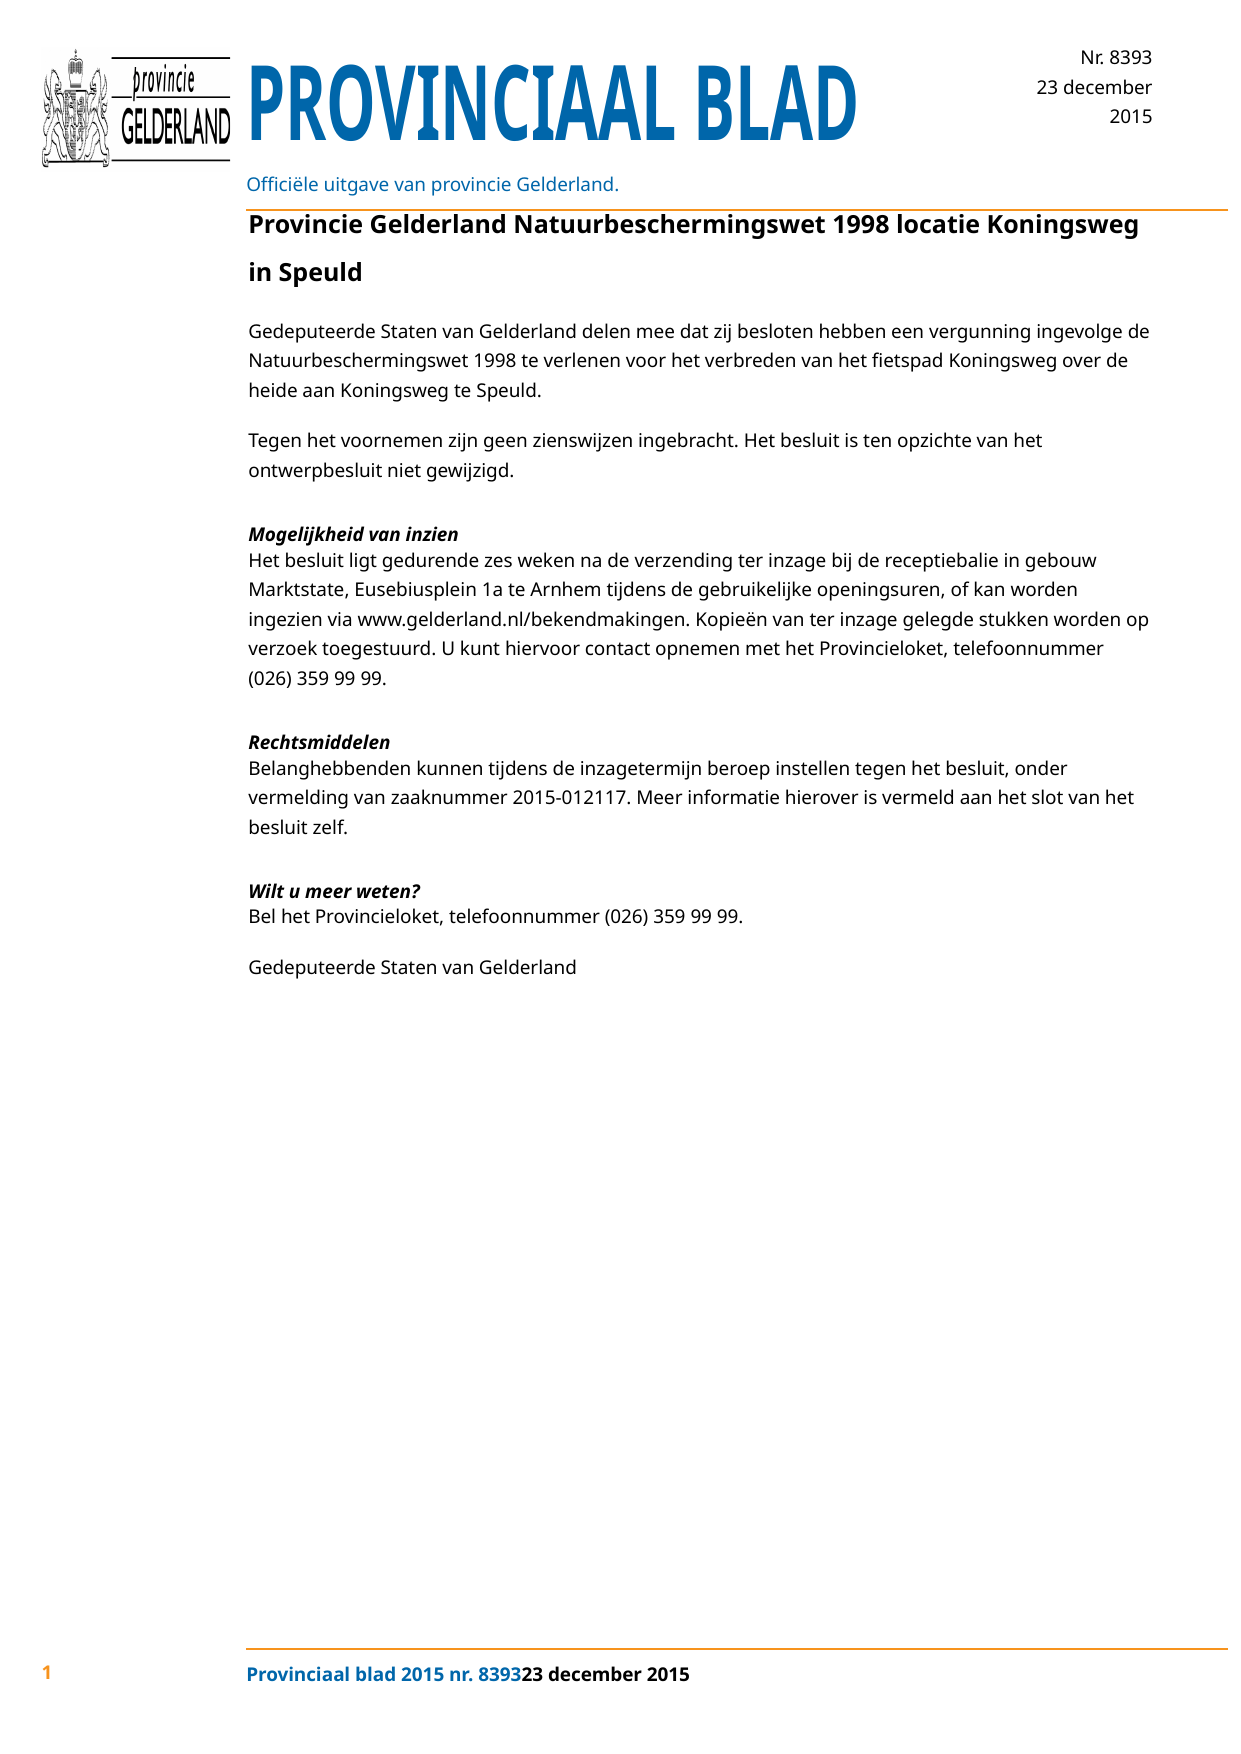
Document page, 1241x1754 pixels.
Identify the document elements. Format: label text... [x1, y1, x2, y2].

text Belanghebbenden kunnen tijdens de inzagetermijn beroep instellen tegen het besluit, onder vermelding van zaaknummer 2015-012117. Meer informatie hierover is vermeld aan het slot van het besluit zelf. [248, 755, 1152, 840]
text Gedeputeerde Staten van Gelderland [248, 954, 1152, 980]
text Tegen het voornemen zijn geen zienswijzen ingebracht. Het besluit is ten opzichte van het ontwerpbesluit niet gewijzigd. [248, 427, 1152, 483]
text Wilt u meer weten? [248, 878, 1152, 904]
text Bel het Provincieloket, telefoonnummer (026) 359 99 99. [248, 904, 1152, 929]
text Mogelijkheid van inzien [248, 521, 1152, 547]
text Gedeputeerde Staten van Gelderland delen mee dat zij besloten hebben een vergunning ingevolge de Natuurbeschermingswet 1998 te verlenen voor het verbreden van het fietspad Koningsweg over de heide aan Koningsweg te Speuld. [248, 318, 1152, 403]
text Het besluit ligt gedurende zes weken na de verzending ter inzage bij de receptiebalie in gebouw Marktstate, Eusebiusplein 1a te Arnhem tijdens de gebruikelijke openingsuren, of kan worden ingezien via www.gelderland.nl/bekendmakingen. Kopieën van ter inzage gelegde stukken worden op verzoek toegestuurd. U kunt hiervoor contact opnemen met het Provincieloket, telefoonnummer (026) 359 99 99. [248, 547, 1152, 691]
text Rechtsmiddelen [248, 729, 1152, 755]
picture [41, 47, 231, 172]
text Provincie Gelderland Natuurbeschermingswet 1998 locatie Koningsweg in Speuld [248, 211, 1152, 288]
